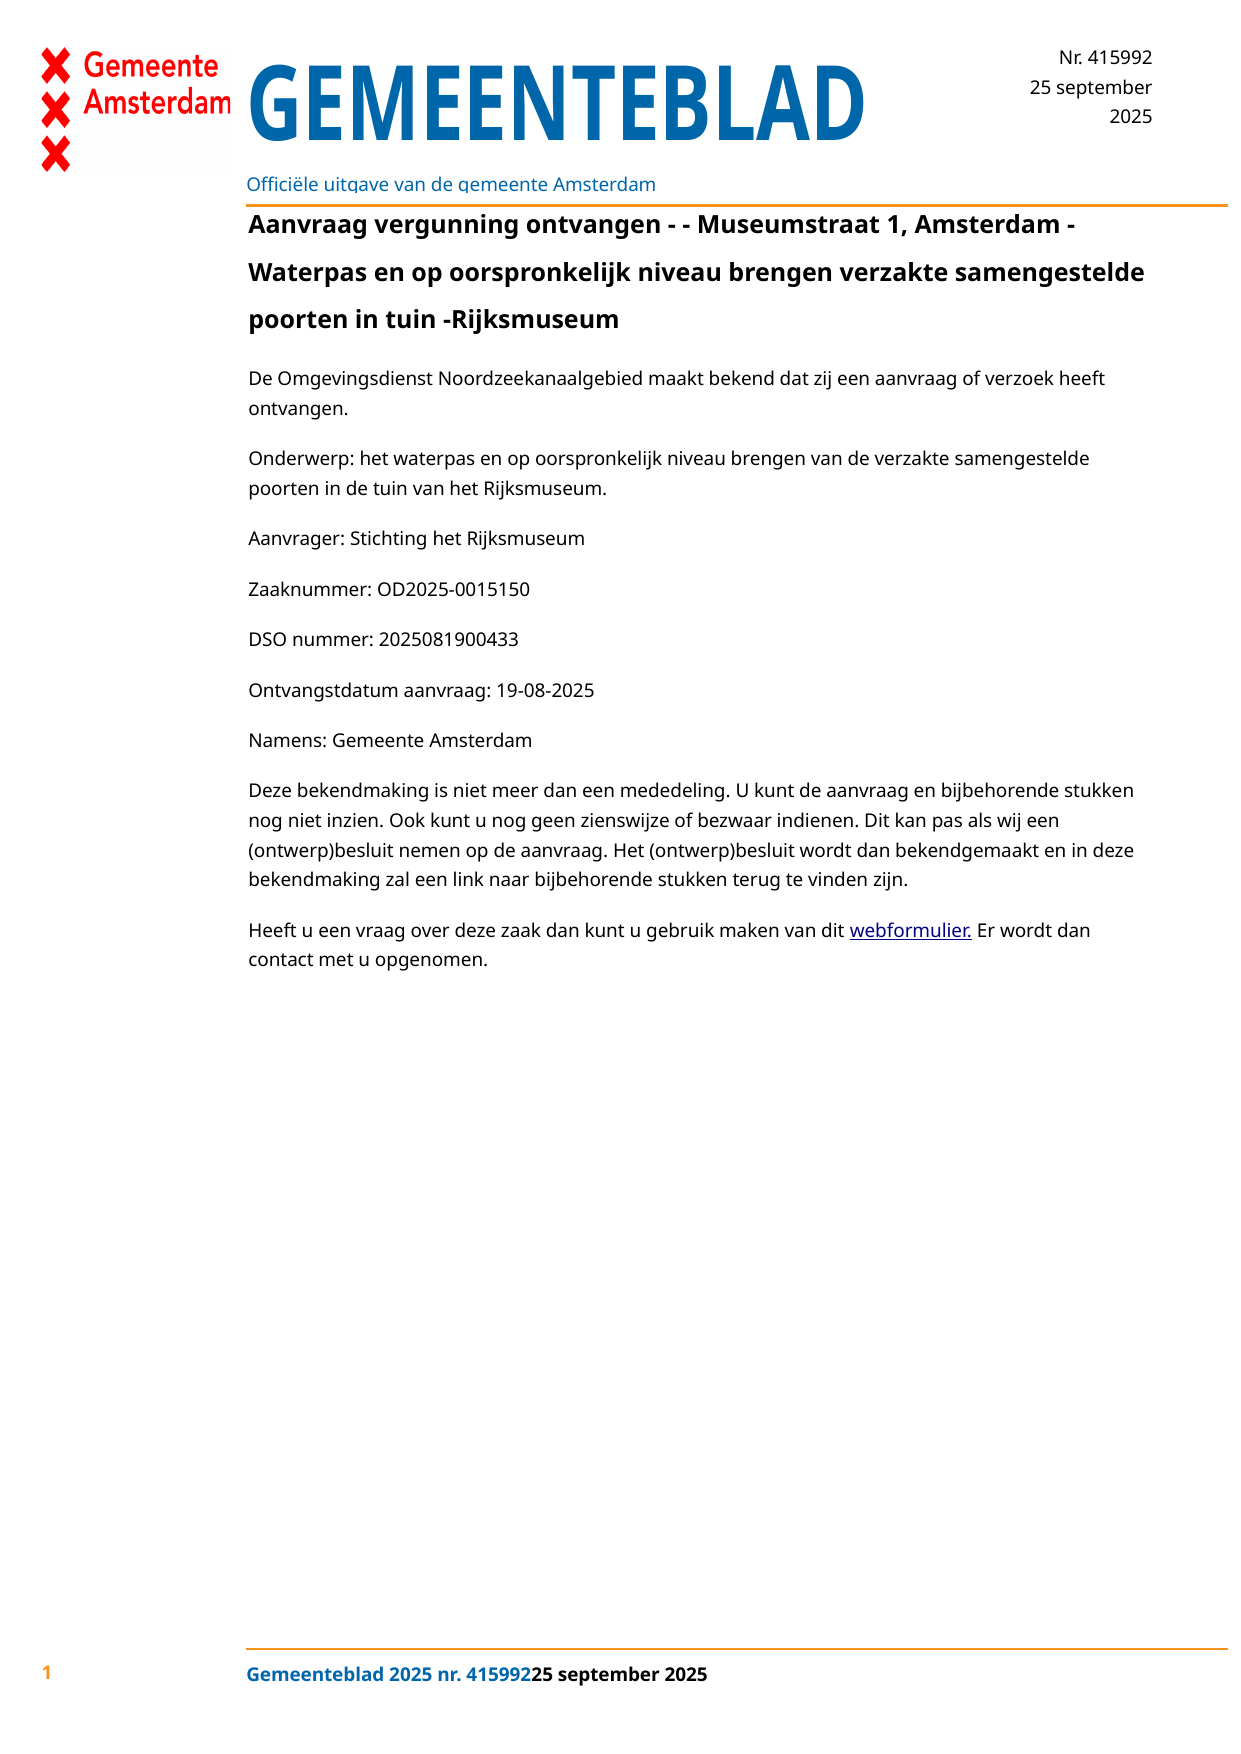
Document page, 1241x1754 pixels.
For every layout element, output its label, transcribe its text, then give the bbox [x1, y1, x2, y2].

text Heeft u een vraag over deze zaak dan kunt u gebruik maken van dit webformulier. Er wordt dan contact met u opgenomen. [248, 917, 1152, 972]
text Deze bekendmaking is niet meer dan een mededeling. U kunt de aanvraag en bijbehorende stukken nog niet inzien. Ook kunt u nog geen zienswijze of bezwaar indienen. Dit kan pas als wij een (ontwerp)besluit nemen op de aanvraag. Het (ontwerp)besluit wordt dan bekendgemaakt en in deze bekendmaking zal een link naar bijbehorende stukken terug te vinden zijn. [248, 778, 1152, 892]
text Onderwerp: het waterpas en op oorspronkelijk niveau brengen van de verzakte samengestelde poorten in de tuin van het Rijksmuseum. [248, 446, 1152, 501]
text Aanvraag vergunning ontvangen - - Museumstraat 1, Amsterdam - Waterpas en op oorspronkelijk niveau brengen verzakte samengestelde poorten in tuin -Rijksmuseum [248, 207, 1152, 336]
text DSO nummer: 2025081900433 [248, 626, 1152, 652]
text Aanvrager: Stichting het Rijksmuseum [248, 526, 1152, 551]
picture [41, 47, 231, 172]
text Zaaknummer: OD2025-0015150 [248, 576, 1152, 602]
text Ontvangstdatum aanvraag: 19-08-2025 [248, 677, 1152, 702]
text Namens: Gemeente Amsterdam [248, 727, 1152, 753]
text De Omgevingsdienst Noordzeekanaalgebied maakt bekend dat zij een aanvraag of verzoek heeft ontvangen. [248, 366, 1152, 421]
